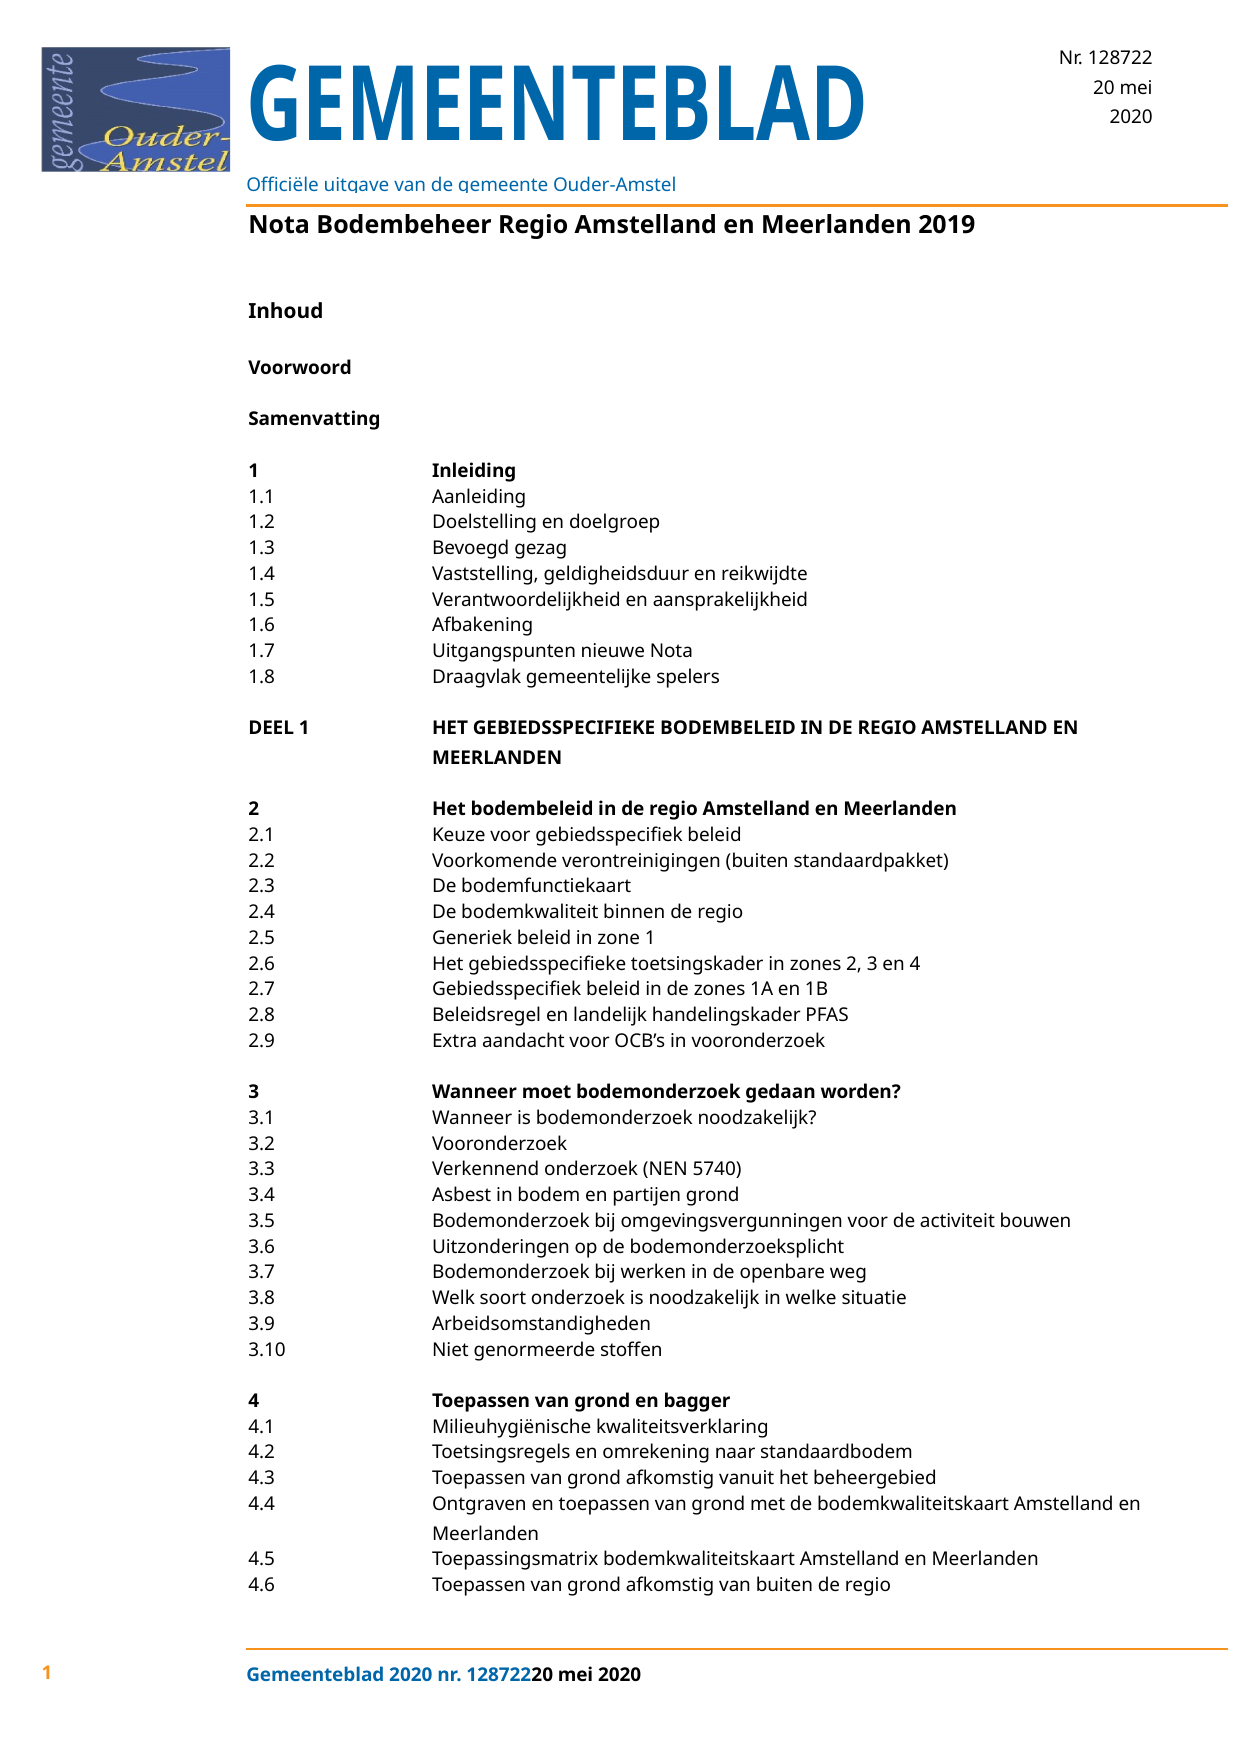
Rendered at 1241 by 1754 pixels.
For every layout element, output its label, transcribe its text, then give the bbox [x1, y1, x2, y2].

table_cell 2.2 [248, 847, 432, 873]
table_cell 2.7 [248, 976, 432, 1001]
table_cell Toepassen van grond en bagger [432, 1387, 1152, 1413]
table_cell 4.5 [248, 1545, 432, 1571]
table_cell Toepassen van grond afkomstig vanuit het beheergebied [432, 1464, 1152, 1490]
table_cell Keuze voor gebiedsspecifiek beleid [432, 821, 1152, 847]
table_cell 3.2 [248, 1130, 432, 1156]
table_cell Toetsingsregels en omrekening naar standaardbodem [432, 1439, 1152, 1464]
table_cell 4.1 [248, 1413, 432, 1439]
table_cell Welk soort onderzoek is noodzakelijk in welke situatie [432, 1284, 1152, 1310]
table_cell 2.5 [248, 924, 432, 950]
table_cell 2.6 [248, 950, 432, 976]
text Nota Bodembeheer Regio Amstelland en Meerlanden 2019 [248, 207, 1152, 241]
table_cell 1.1 [248, 483, 432, 508]
table_cell Doelstelling en doelgroep [432, 509, 1152, 534]
table_cell 3 [248, 1079, 432, 1104]
table_cell 4.3 [248, 1464, 432, 1490]
table_cell 3.5 [248, 1207, 432, 1233]
table_cell Vaststelling, geldigheidsduur en reikwijdte [432, 560, 1152, 586]
table_cell De bodemkwaliteit binnen de regio [432, 898, 1152, 924]
table_cell Het gebiedsspecifieke toetsingskader in zones 2, 3 en 4 [432, 950, 1152, 976]
table_cell Samenvatting [248, 406, 1152, 431]
table_cell Verkennend onderzoek (NEN 5740) [432, 1156, 1152, 1181]
table_cell 3.4 [248, 1181, 432, 1207]
table_cell Generiek beleid in zone 1 [432, 924, 1152, 950]
table_cell Voorkomende verontreinigingen (buiten standaardpakket) [432, 847, 1152, 873]
table_cell 3.6 [248, 1233, 432, 1258]
table_cell Toepassingsmatrix bodemkwaliteitskaart Amstelland en Meerlanden [432, 1545, 1152, 1571]
table_cell [432, 380, 1152, 406]
table_cell 1.7 [248, 637, 432, 663]
table_cell 2.1 [248, 821, 432, 847]
table_cell [248, 1053, 432, 1078]
table_cell Inleiding [432, 457, 1152, 483]
table_cell 1.6 [248, 611, 432, 637]
table_cell [432, 431, 1152, 457]
table_cell Niet genormeerde stoffen [432, 1336, 1152, 1361]
table_cell Asbest in bodem en partijen grond [432, 1181, 1152, 1207]
table_cell 4.6 [248, 1571, 432, 1597]
table_cell Ontgraven en toepassen van grond met de bodemkwaliteitskaart Amstelland en Meerlanden [432, 1490, 1152, 1545]
table_cell Toepassen van grond afkomstig van buiten de regio [432, 1571, 1152, 1597]
table_cell 2.4 [248, 898, 432, 924]
table_cell Uitzonderingen op de bodemonderzoeksplicht [432, 1233, 1152, 1258]
table_cell Verantwoordelijkheid en aansprakelijkheid [432, 586, 1152, 611]
table_cell Extra aandacht voor OCB’s in vooronderzoek [432, 1027, 1152, 1053]
table_cell Afbakening [432, 611, 1152, 637]
table_cell Beleidsregel en landelijk handelingskader PFAS [432, 1001, 1152, 1027]
table_cell [432, 1053, 1152, 1078]
table_cell 1.4 [248, 560, 432, 586]
table_cell Bodemonderzoek bij werken in de openbare weg [432, 1259, 1152, 1284]
table_cell 2.3 [248, 873, 432, 898]
table_cell Vooronderzoek [432, 1130, 1152, 1156]
table_cell [248, 1361, 432, 1387]
table_cell Wanneer is bodemonderzoek noodzakelijk? [432, 1104, 1152, 1130]
table_cell 4.2 [248, 1439, 432, 1464]
table_cell HET GEBIEDSSPECIFIEKE BODEMBELEID IN DE REGIO AMSTELLAND EN MEERLANDEN [432, 714, 1152, 770]
table_cell Milieuhygiënische kwaliteitsverklaring [432, 1413, 1152, 1439]
table_cell 3.10 [248, 1336, 432, 1361]
table_cell [248, 689, 432, 714]
table_cell Wanneer moet bodemonderzoek gedaan worden? [432, 1079, 1152, 1104]
table_cell Uitgangspunten nieuwe Nota [432, 637, 1152, 663]
table_cell [432, 689, 1152, 714]
table_cell 3.7 [248, 1259, 432, 1284]
table_cell DEEL 1 [248, 714, 432, 770]
table_cell 2.8 [248, 1001, 432, 1027]
table_cell Bevoegd gezag [432, 534, 1152, 560]
table_cell Aanleiding [432, 483, 1152, 508]
table_cell Arbeidsomstandigheden [432, 1310, 1152, 1336]
table_cell 1.3 [248, 534, 432, 560]
table_cell 4.4 [248, 1490, 432, 1545]
table_cell 3.3 [248, 1156, 432, 1181]
table_cell Bodemonderzoek bij omgevingsvergunningen voor de activiteit bouwen [432, 1207, 1152, 1233]
picture [41, 47, 231, 172]
table_cell 3.9 [248, 1310, 432, 1336]
table_cell Gebiedsspecifiek beleid in de zones 1A en 1B [432, 976, 1152, 1001]
table_cell 3.1 [248, 1104, 432, 1130]
table_cell De bodemfunctiekaart [432, 873, 1152, 898]
table_cell [432, 770, 1152, 795]
table_cell 1.5 [248, 586, 432, 611]
table_cell 2 [248, 795, 432, 821]
table_cell 3.8 [248, 1284, 432, 1310]
table_header Voorwoord [248, 354, 1152, 380]
table_cell 4 [248, 1387, 432, 1413]
table_cell 1 [248, 457, 432, 483]
table_cell [248, 380, 432, 406]
table_cell [432, 1361, 1152, 1387]
table_cell Het bodembeleid in de regio Amstelland en Meerlanden [432, 795, 1152, 821]
text Inhoud [248, 296, 1152, 324]
table_cell 1.8 [248, 663, 432, 689]
table_cell 2.9 [248, 1027, 432, 1053]
table_cell 1.2 [248, 509, 432, 534]
table_cell Draagvlak gemeentelijke spelers [432, 663, 1152, 689]
table_cell [248, 770, 432, 795]
table_cell [248, 431, 432, 457]
